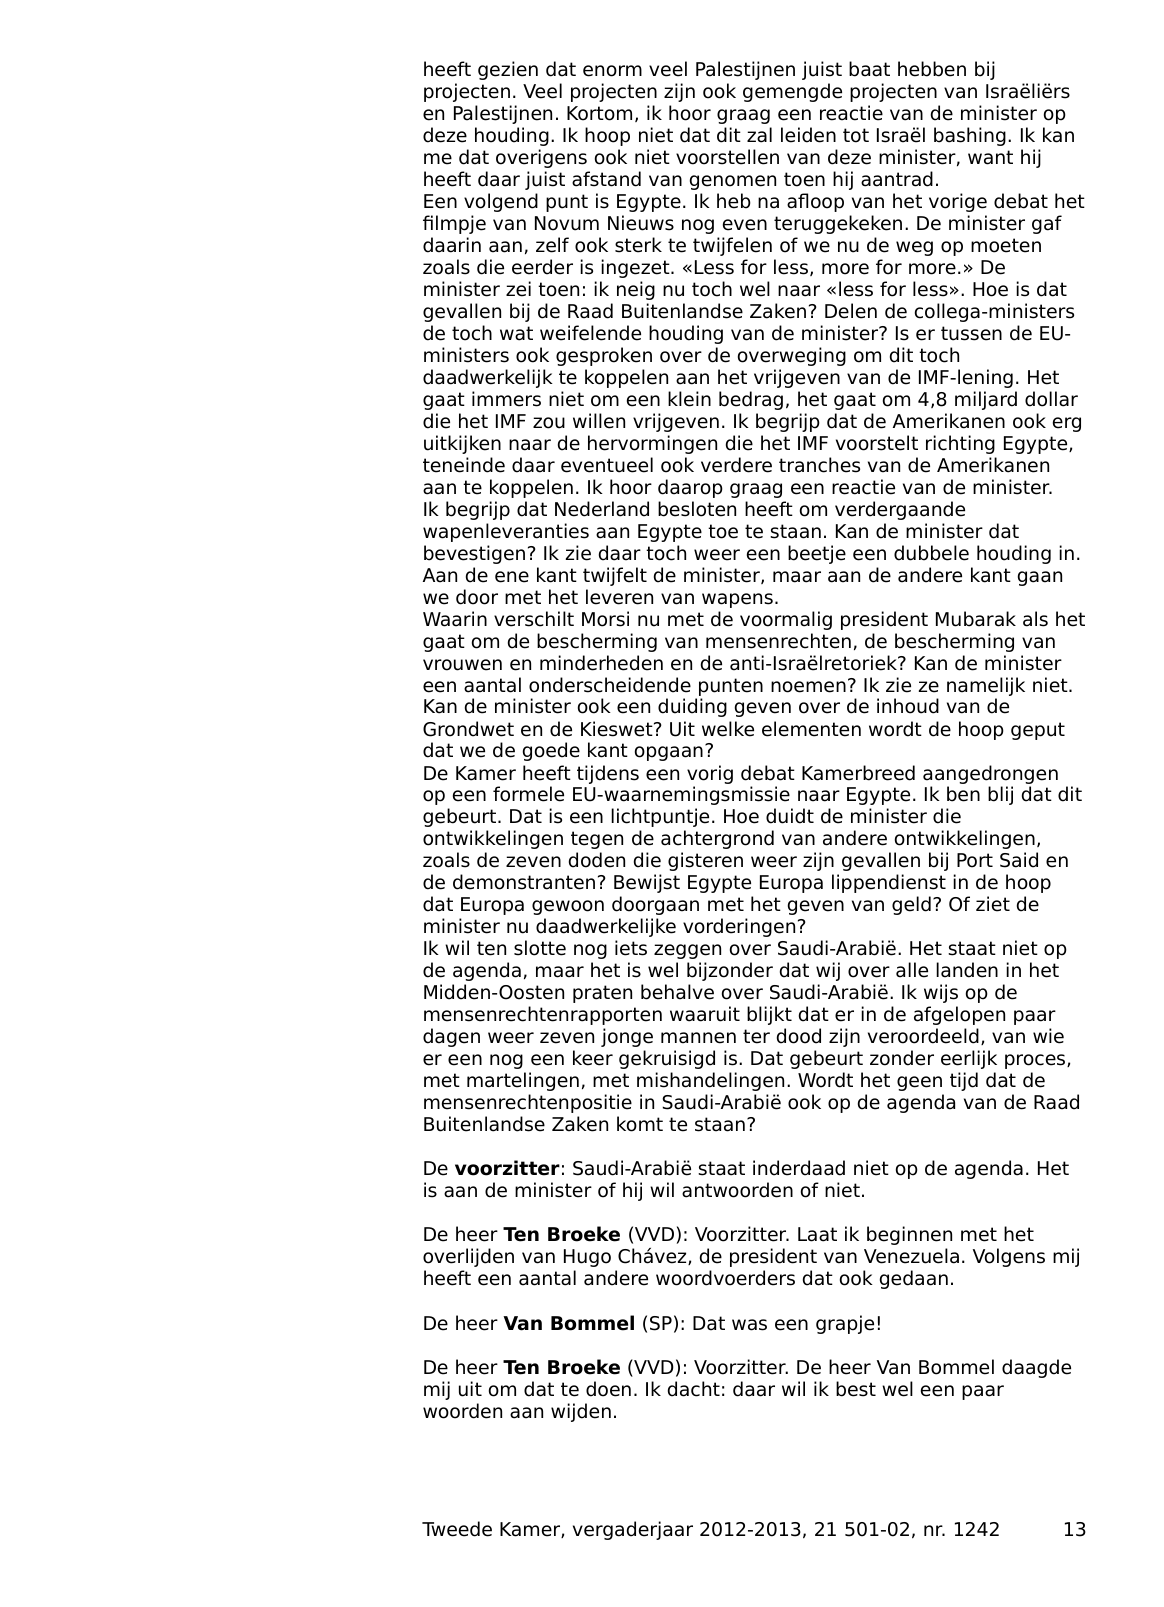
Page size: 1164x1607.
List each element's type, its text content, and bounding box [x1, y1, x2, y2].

text De heer Ten Broeke (VVD): Voorzitter. De heer Van Bommel daagde mij uit om dat te doen. Ik dacht: daar wil ik best wel een paar woorden aan wijden. [422, 1357, 1087, 1423]
text De Kamer heeft tijdens een vorig debat Kamerbreed aangedrongen op een formele EU-waarnemingsmissie naar Egypte. Ik ben blij dat dit gebeurt. Dat is een lichtpuntje. Hoe duidt de minister die ontwikkelingen tegen de achtergrond van andere ontwikkelingen, zoals de zeven doden die gisteren weer zijn gevallen bij Port Said en de demonstranten? Bewijst Egypte Europa lippendienst in de hoop dat Europa gewoon doorgaan met het geven van geld? Of ziet de minister nu daadwerkelijke vorderingen? [422, 762, 1087, 938]
text De heer Van Bommel (SP): Dat was een grapje! [422, 1312, 1087, 1334]
text Ik begrijp dat Nederland besloten heeft om verdergaande wapenleveranties aan Egypte toe te staan. Kan de minister dat bevestigen? Ik zie daar toch weer een beetje een dubbele houding in. Aan de ene kant twijfelt de minister, maar aan de andere kant gaan we door met het leveren van wapens. [422, 499, 1087, 608]
text Een volgend punt is Egypte. Ik heb na afloop van het vorige debat het filmpje van Novum Nieuws nog even teruggekeken. De minister gaf daarin aan, zelf ook sterk te twijfelen of we nu de weg op moeten zoals die eerder is ingezet. «Less for less, more for more.» De minister zei toen: ik neig nu toch wel naar «less for less». Hoe is dat gevallen bij de Raad Buitenlandse Zaken? Delen de collega-ministers de toch wat weifelende houding van de minister? Is er tussen de EU-ministers ook gesproken over de overweging om dit toch daadwerkelijk te koppelen aan het vrijgeven van de IMF-lening. Het gaat immers niet om een klein bedrag, het gaat om 4,8 miljard dollar die het IMF zou willen vrijgeven. Ik begrijp dat de Amerikanen ook erg uitkijken naar de hervormingen die het IMF voorstelt richting Egypte, teneinde daar eventueel ook verdere tranches van de Amerikanen aan te koppelen. Ik hoor daarop graag een reactie van de minister. [422, 191, 1087, 499]
text De voorzitter: Saudi-Arabië staat inderdaad niet op de agenda. Het is aan de minister of hij wil antwoorden of niet. [422, 1158, 1087, 1202]
text Ik wil ten slotte nog iets zeggen over Saudi-Arabië. Het staat niet op de agenda, maar het is wel bijzonder dat wij over alle landen in het Midden-Oosten praten behalve over Saudi-Arabië. Ik wijs op de mensenrechtenrapporten waaruit blijkt dat er in de afgelopen paar dagen weer zeven jonge mannen ter dood zijn veroordeeld, van wie er een nog een keer gekruisigd is. Dat gebeurt zonder eerlijk proces, met martelingen, met mishandelingen. Wordt het geen tijd dat de mensenrechtenpositie in Saudi-Arabië ook op de agenda van de Raad Buitenlandse Zaken komt te staan? [422, 938, 1087, 1136]
text De heer Ten Broeke (VVD): Voorzitter. Laat ik beginnen met het overlijden van Hugo Chávez, de president van Venezuela. Volgens mij heeft een aantal andere woordvoerders dat ook gedaan. [422, 1224, 1087, 1290]
text Waarin verschilt Morsi nu met de voormalig president Mubarak als het gaat om de bescherming van mensenrechten, de bescherming van vrouwen en minderheden en de anti-Israëlretoriek? Kan de minister een aantal onderscheidende punten noemen? Ik zie ze namelijk niet. Kan de minister ook een duiding geven over de inhoud van de Grondwet en de Kieswet? Uit welke elementen wordt de hoop geput dat we de goede kant opgaan? [422, 608, 1087, 762]
text heeft gezien dat enorm veel Palestijnen juist baat hebben bij projecten. Veel projecten zijn ook gemengde projecten van Israëliërs en Palestijnen. Kortom, ik hoor graag een reactie van de minister op deze houding. Ik hoop niet dat dit zal leiden tot Israël bashing. Ik kan me dat overigens ook niet voorstellen van deze minister, want hij heeft daar juist afstand van genomen toen hij aantrad. [422, 59, 1087, 191]
